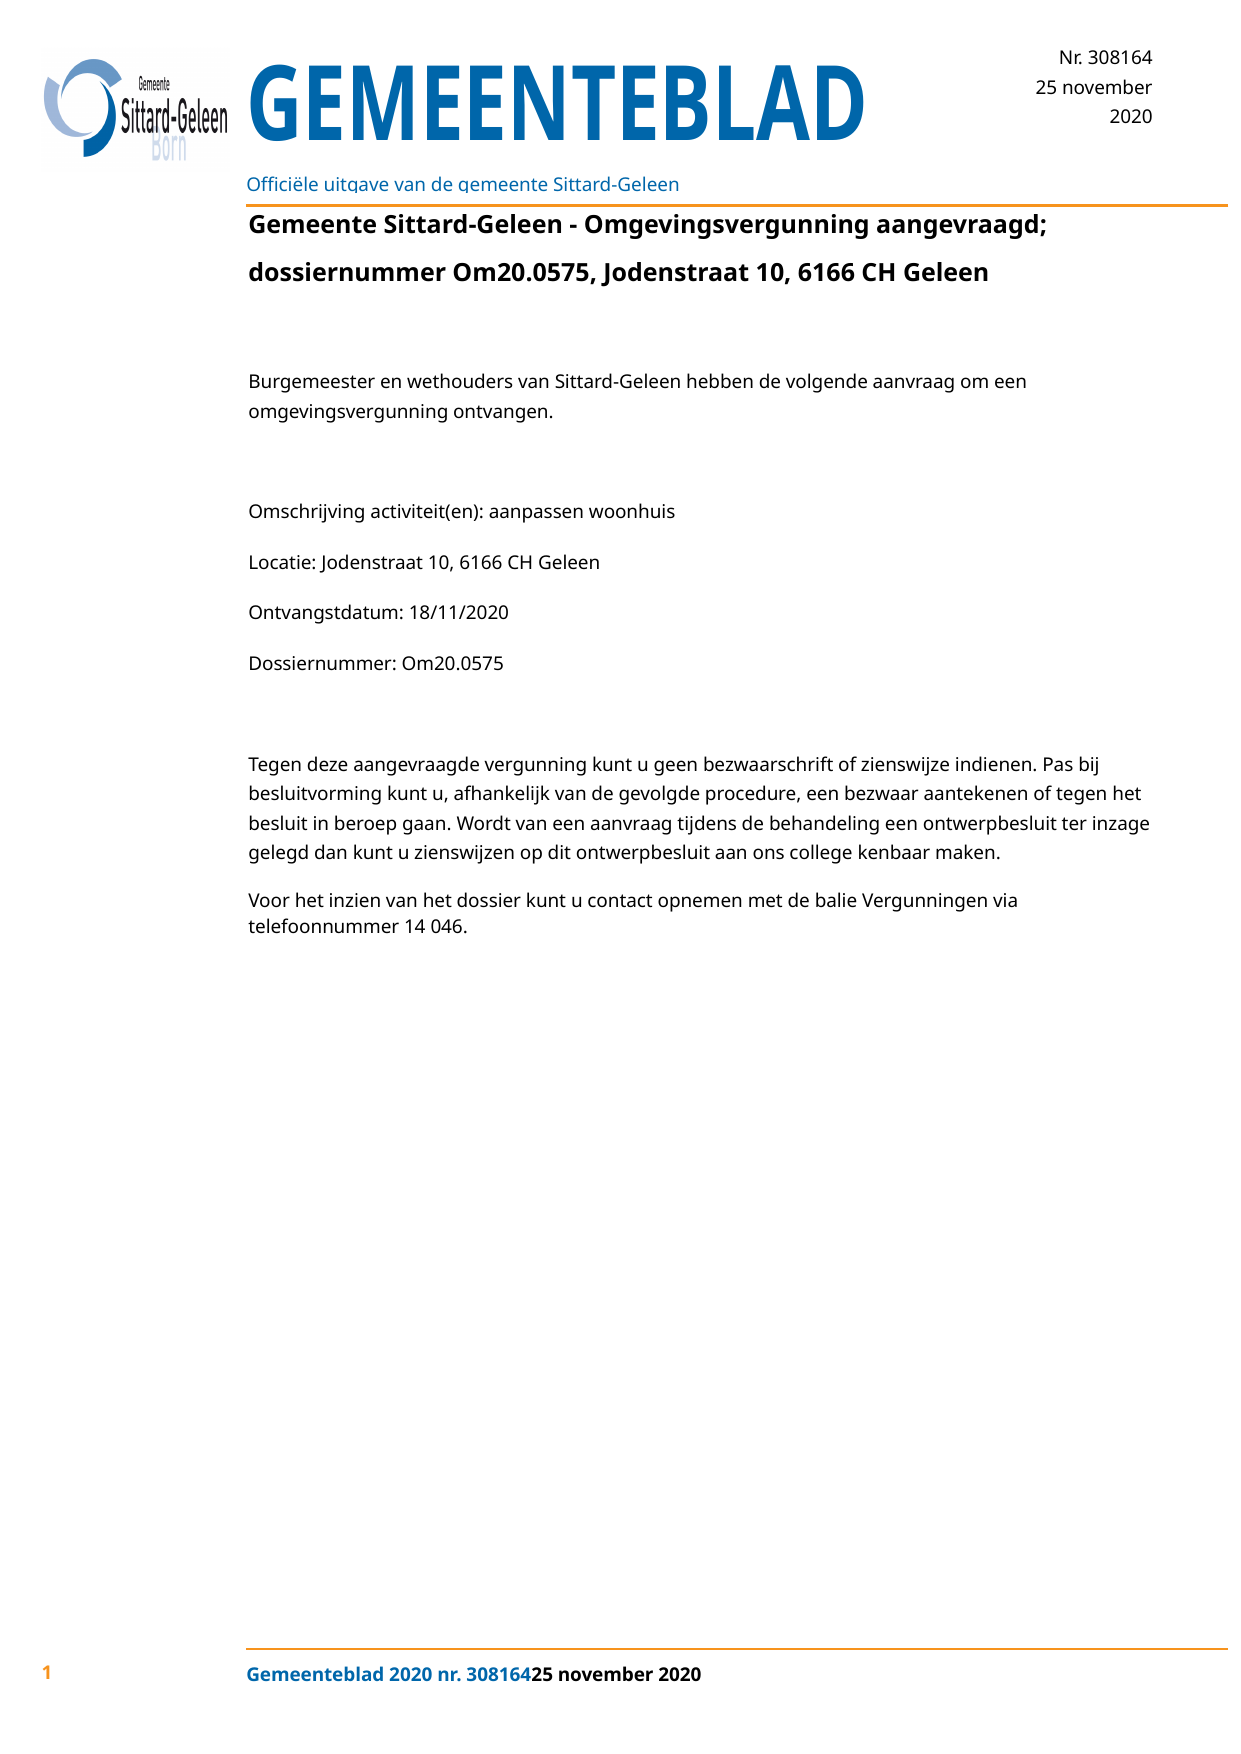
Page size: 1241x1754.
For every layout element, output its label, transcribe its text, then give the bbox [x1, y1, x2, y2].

text Tegen deze aangevraagde vergunning kunt u geen bezwaarschrift of zienswijze indienen. Pas bij besluitvorming kunt u, afhankelijk van de gevolgde procedure, een bezwaar aantekenen of tegen het besluit in beroep gaan. Wordt van een aanvraag tijdens de behandeling een ontwerpbesluit ter inzage gelegd dan kunt u zienswijzen op dit ontwerpbesluit aan ons college kenbaar maken. [248, 751, 1152, 865]
text Dossiernummer: Om20.0575 [248, 650, 1152, 676]
picture [41, 47, 231, 172]
text Gemeente Sittard-Geleen - Omgevingsvergunning aangevraagd; dossiernummer Om20.0575, Jodenstraat 10, 6166 CH Geleen [248, 207, 1152, 288]
text Ontvangstdatum: 18/11/2020 [248, 599, 1152, 625]
text Locatie: Jodenstraat 10, 6166 CH Geleen [248, 549, 1152, 575]
text Voor het inzien van het dossier kunt u contact opnemen met de balie Vergunningen via telefoonnummer 14 046. [248, 887, 1152, 939]
text Omschrijving activiteit(en): aanpassen woonhuis [248, 499, 1152, 524]
text Burgemeester en wethouders van Sittard-Geleen hebben de volgende aanvraag om een omgevingsvergunning ontvangen. [248, 368, 1152, 424]
